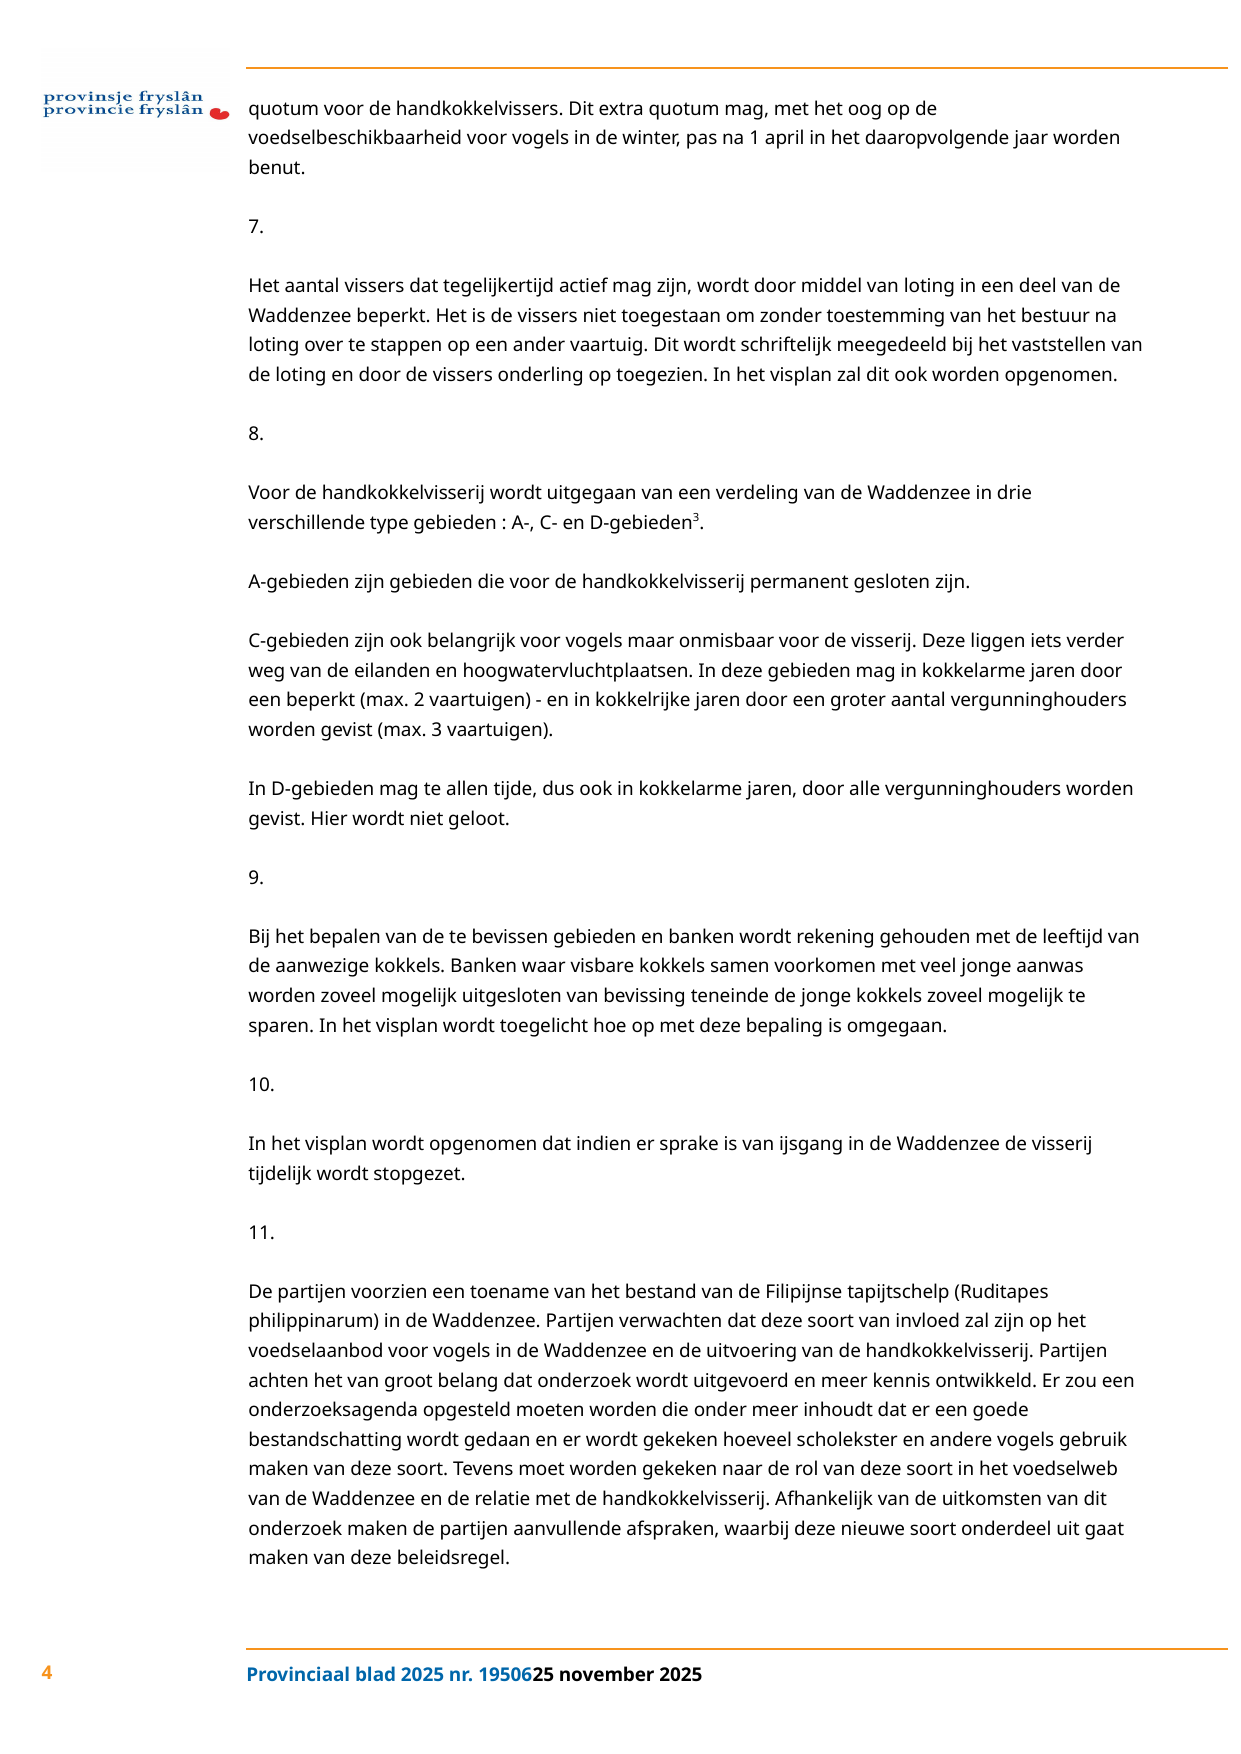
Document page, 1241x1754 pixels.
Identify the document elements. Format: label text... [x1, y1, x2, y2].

text C-gebieden zijn ook belangrijk voor vogels maar onmisbaar voor de visserij. Deze liggen iets verder weg van de eilanden en hoogwatervluchtplaatsen. In deze gebieden mag in kokkelarme jaren door een beperkt (max. 2 vaartuigen) - en in kokkelrijke jaren door een groter aantal vergunninghouders worden gevist (max. 3 vaartuigen). [248, 627, 1152, 742]
text Het aantal vissers dat tegelijkertijd actief mag zijn, wordt door middel van loting in een deel van de Waddenzee beperkt. Het is de vissers niet toegestaan om zonder toestemming van het bestuur na loting over te stappen op een ander vaartuig. Dit wordt schriftelijk meegedeeld bij het vaststellen van de loting en door de vissers onderling op toegezien. In het visplan zal dit ook worden opgenomen. [248, 272, 1152, 387]
text Bij het bepalen van de te bevissen gebieden en banken wordt rekening gehouden met de leeftijd van de aanwezige kokkels. Banken waar visbare kokkels samen voorkomen met veel jonge aanwas worden zoveel mogelijk uitgesloten van bevissing teneinde de jonge kokkels zoveel mogelijk te sparen. In het visplan wordt toegelicht hoe op met deze bepaling is omgegaan. [248, 923, 1152, 1038]
text 9. [248, 864, 1152, 890]
text In het visplan wordt opgenomen dat indien er sprake is van ijsgang in de Waddenzee de visserij tijdelijk wordt stopgezet. [248, 1130, 1152, 1186]
text 11. [248, 1219, 1152, 1245]
text 8. [248, 420, 1152, 446]
text quotum voor de handkokkelvissers. Dit extra quotum mag, met het oog op de voedselbeschikbaarheid voor vogels in de winter, pas na 1 april in het daaropvolgende jaar worden benut. [248, 95, 1152, 180]
text In D-gebieden mag te allen tijde, dus ook in kokkelarme jaren, door alle vergunninghouders worden gevist. Hier wordt niet geloot. [248, 775, 1152, 831]
text Voor de handkokkelvisserij wordt uitgegaan van een verdeling van de Waddenzee in drie verschillende type gebieden : A-, C- en D-gebieden3. [248, 479, 1152, 535]
picture [41, 47, 231, 172]
text 10. [248, 1071, 1152, 1097]
text 7. [248, 213, 1152, 239]
text De partijen voorzien een toename van het bestand van de Filipijnse tapijtschelp (Ruditapes philippinarum) in de Waddenzee. Partijen verwachten dat deze soort van invloed zal zijn op het voedselaanbod voor vogels in de Waddenzee en de uitvoering van de handkokkelvisserij. Partijen achten het van groot belang dat onderzoek wordt uitgevoerd en meer kennis ontwikkeld. Er zou een onderzoeksagenda opgesteld moeten worden die onder meer inhoudt dat er een goede bestandschatting wordt gedaan en er wordt gekeken hoeveel scholekster en andere vogels gebruik maken van deze soort. Tevens moet worden gekeken naar de rol van deze soort in het voedselweb van de Waddenzee en de relatie met de handkokkelvisserij. Afhankelijk van de uitkomsten van dit onderzoek maken de partijen aanvullende afspraken, waarbij deze nieuwe soort onderdeel uit gaat maken van deze beleidsregel. [248, 1278, 1152, 1570]
text A-gebieden zijn gebieden die voor de handkokkelvisserij permanent gesloten zijn. [248, 568, 1152, 594]
